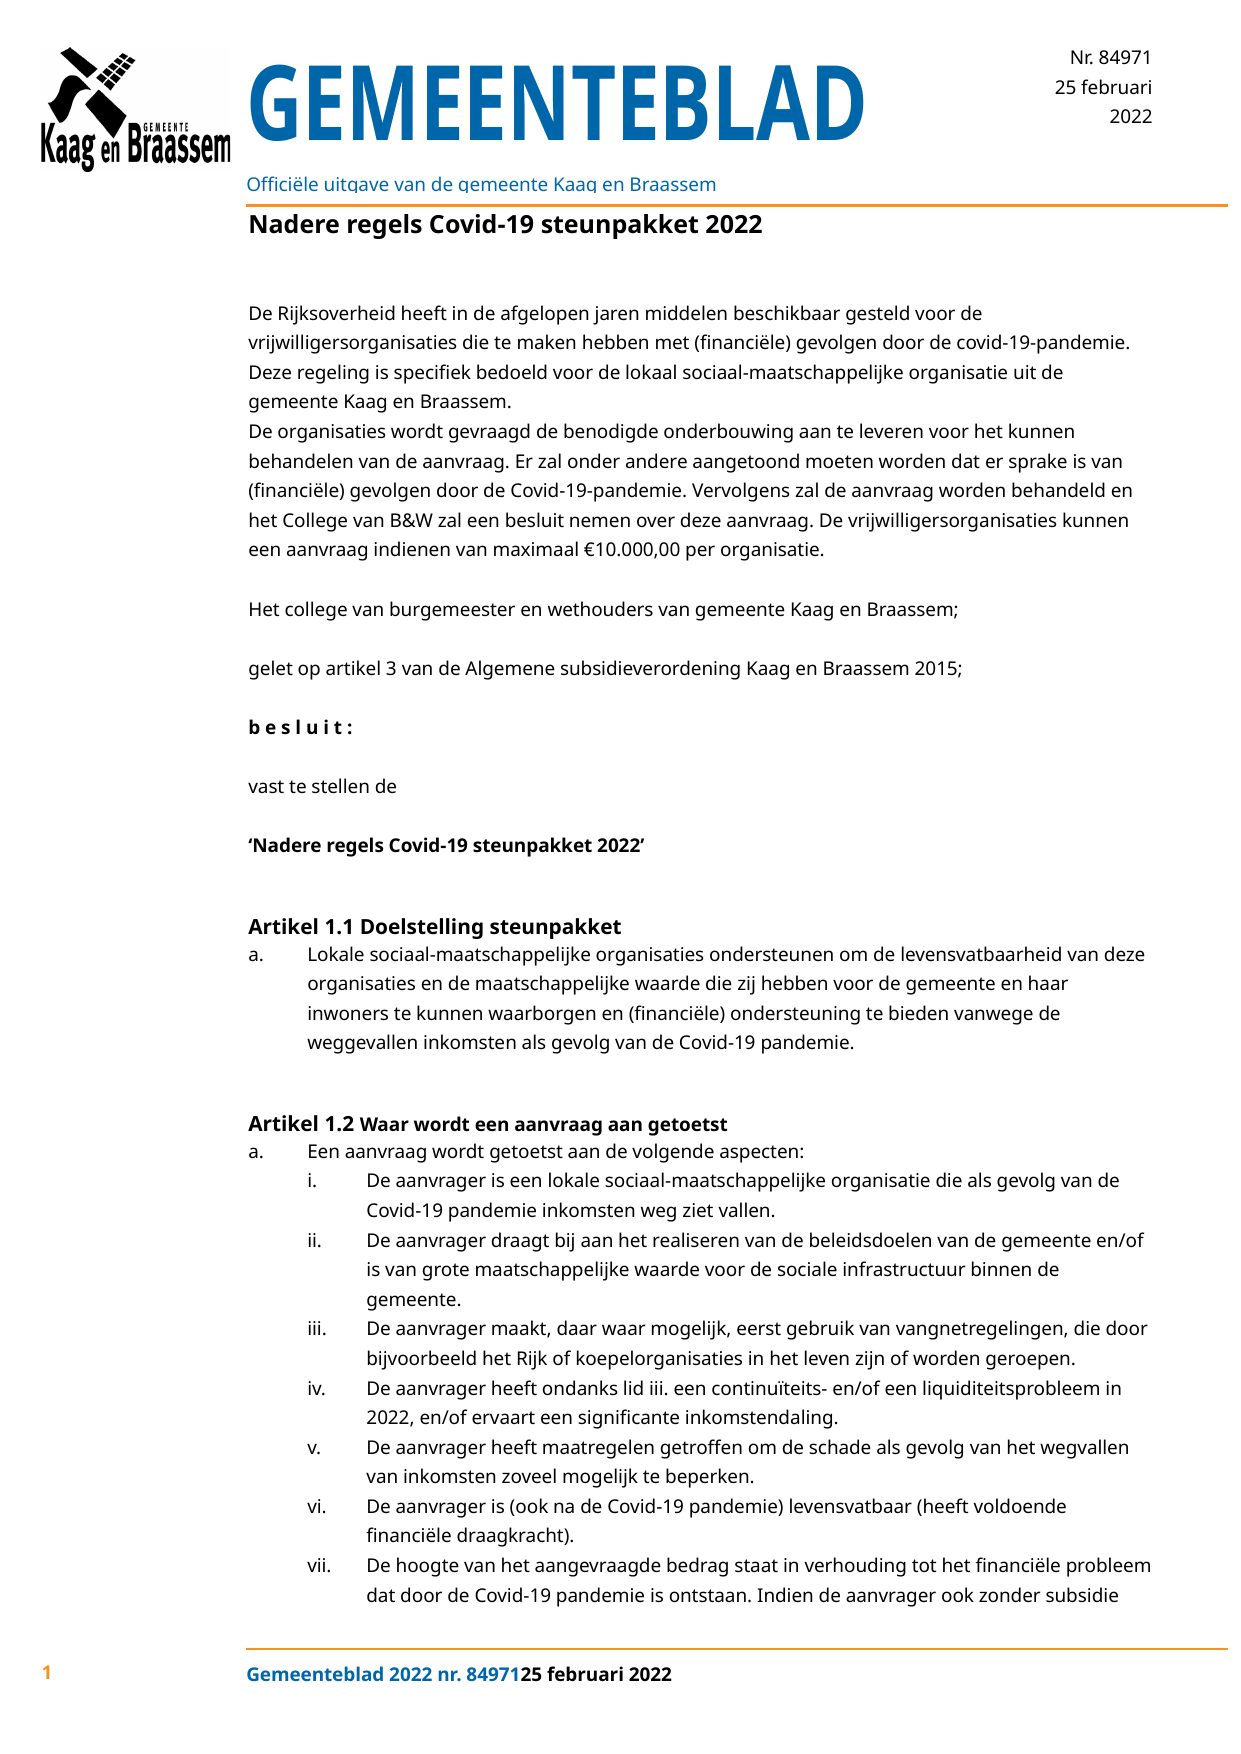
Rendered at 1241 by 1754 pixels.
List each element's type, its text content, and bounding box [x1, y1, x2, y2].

list De aanvrager heeft ondanks lid iii. een continuïteits- en/of een liquiditeitsprobleem in 2022, en/of ervaart een significante inkomstendaling. [307, 1375, 1152, 1430]
text gelet op artikel 3 van de Algemene subsidieverordening Kaag en Braassem 2015; [248, 655, 1152, 681]
picture [41, 47, 231, 172]
list De aanvrager is (ook na de Covid-19 pandemie) levensvatbaar (heeft voldoende financiële draagkracht). [307, 1493, 1152, 1548]
list De aanvrager draagt bij aan het realiseren van de beleidsdoelen van de gemeente en/of is van grote maatschappelijke waarde voor de sociale infrastructuur binnen de gemeente. [307, 1227, 1152, 1312]
text Het college van burgemeester en wethouders van gemeente Kaag en Braassem; [248, 596, 1152, 621]
text b e s l u i t : [248, 714, 1152, 740]
list De hoogte van het aangevraagde bedrag staat in verhouding tot het financiële probleem dat door de Covid-19 pandemie is ontstaan. Indien de aanvrager ook zonder subsidie [307, 1552, 1152, 1607]
text ‘Nadere regels Covid-19 steunpakket 2022’ [248, 832, 1152, 858]
list De aanvrager heeft maatregelen getroffen om de schade als gevolg van het wegvallen van inkomsten zoveel mogelijk te beperken. [307, 1434, 1152, 1489]
list De aanvrager is een lokale sociaal-maatschappelijke organisatie die als gevolg van de Covid-19 pandemie inkomsten weg ziet vallen. [307, 1168, 1152, 1223]
text De Rijksoverheid heeft in de afgelopen jaren middelen beschikbaar gesteld voor de vrijwilligersorganisaties die te maken hebben met (financiële) gevolgen door de covid-19-pandemie. Deze regeling is specifiek bedoeld voor de lokaal sociaal-maatschappelijke organisatie uit de gemeente Kaag en Braassem. [248, 300, 1152, 414]
list De aanvrager maakt, daar waar mogelijk, eerst gebruik van vangnetregelingen, die door bijvoorbeeld het Rijk of koepelorganisaties in het leven zijn of worden geroepen. [307, 1316, 1152, 1371]
text vast te stellen de [248, 773, 1152, 799]
text Artikel 1.2 Waar wordt een aanvraag aan getoetst [248, 1109, 1152, 1138]
list Een aanvraag wordt getoetst aan de volgende aspecten: [248, 1138, 1152, 1164]
text Artikel 1.1 Doelstelling steunpakket [248, 912, 1152, 941]
text De organisaties wordt gevraagd de benodigde onderbouwing aan te leveren voor het kunnen behandelen van de aanvraag. Er zal onder andere aangetoond moeten worden dat er sprake is van (financiële) gevolgen door de Covid-19-pandemie. Vervolgens zal de aanvraag worden behandeld en het College van B&W zal een besluit nemen over deze aanvraag. De vrijwilligersorganisaties kunnen een aanvraag indienen van maximaal €10.000,00 per organisatie. [248, 418, 1152, 562]
list Lokale sociaal-maatschappelijke organisaties ondersteunen om de levensvatbaarheid van deze organisaties en de maatschappelijke waarde die zij hebben voor de gemeente en haar inwoners te kunnen waarborgen en (financiële) ondersteuning te bieden vanwege de weggevallen inkomsten als gevolg van de Covid-19 pandemie. [248, 941, 1152, 1055]
text Nadere regels Covid-19 steunpakket 2022 [248, 207, 1152, 241]
